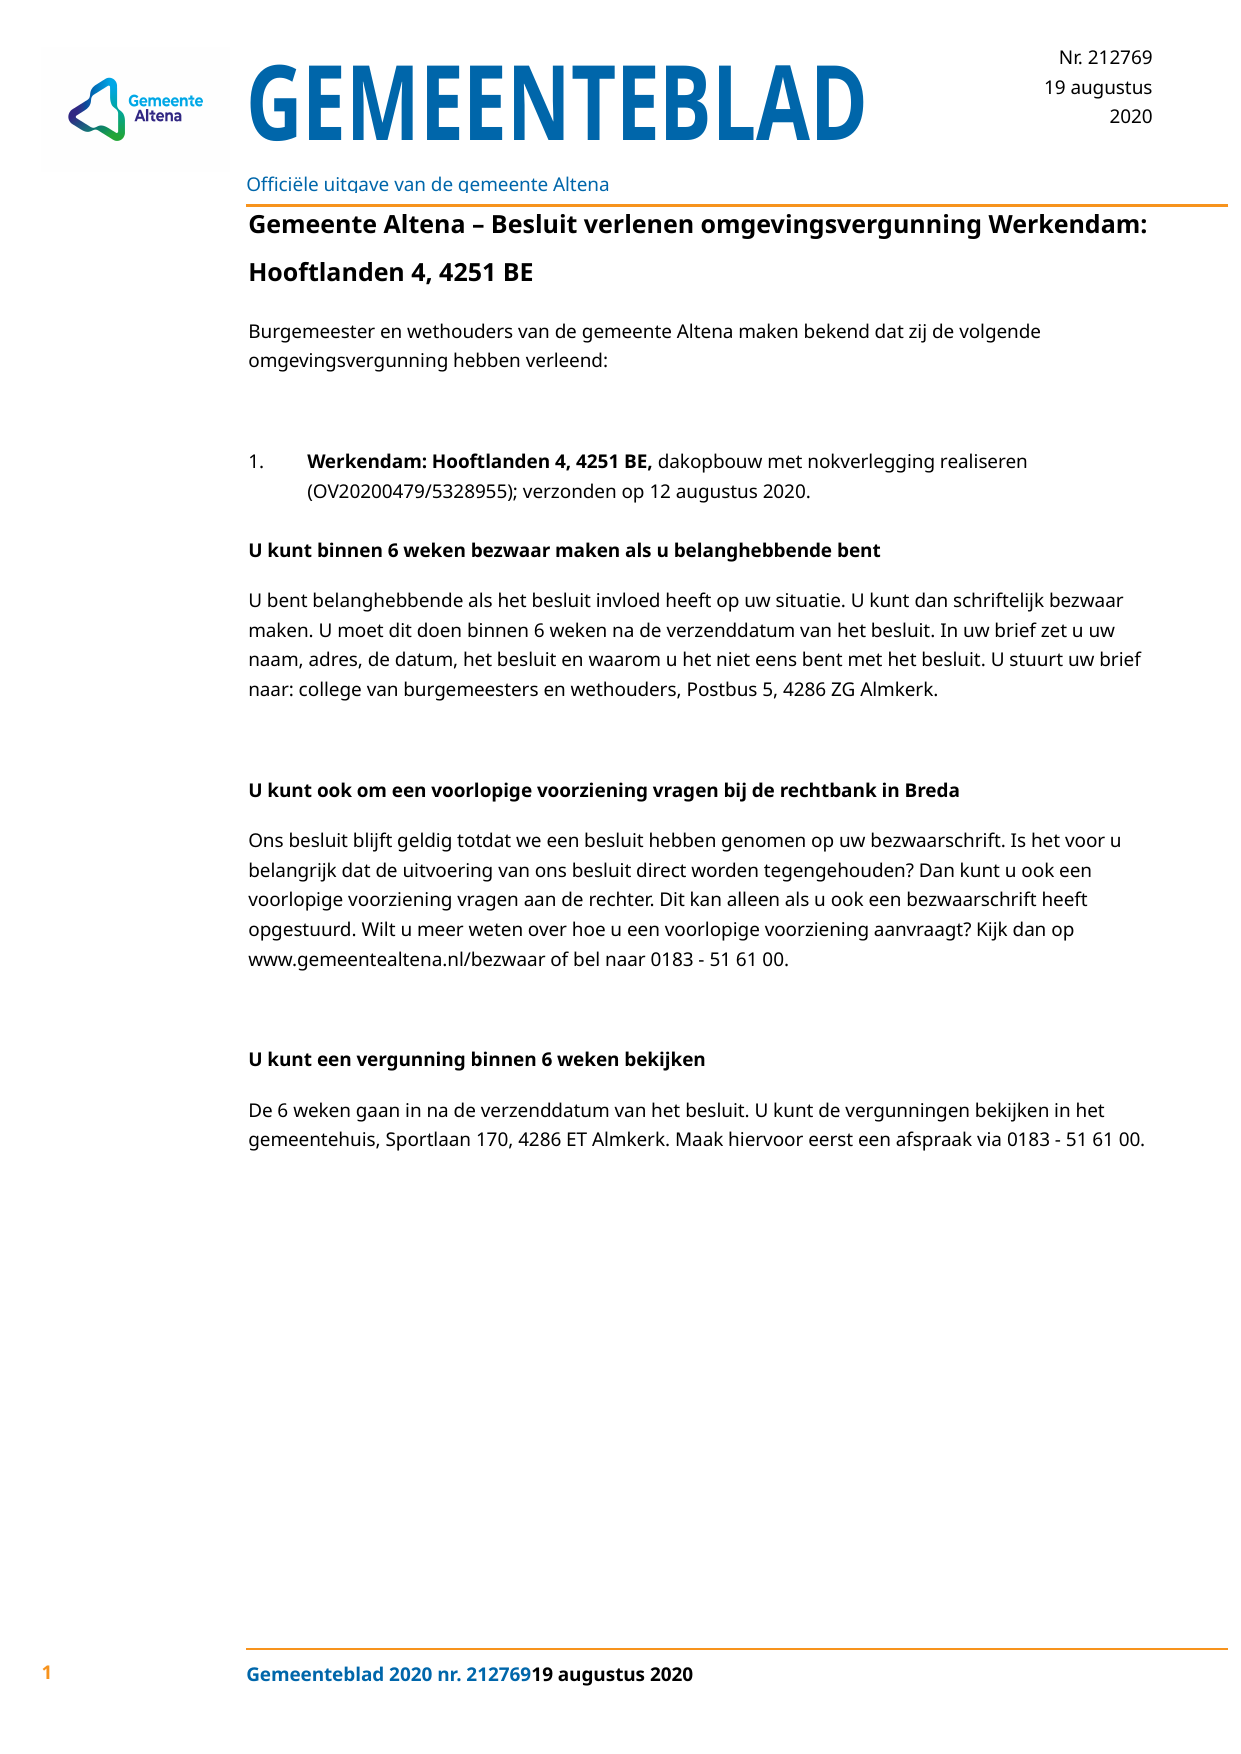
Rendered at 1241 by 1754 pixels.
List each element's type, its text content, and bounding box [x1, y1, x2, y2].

text U bent belanghebbende als het besluit invloed heeft op uw situatie. U kunt dan schriftelijk bezwaar maken. U moet dit doen binnen 6 weken na de verzenddatum van het besluit. In uw brief zet u uw naam, adres, de datum, het besluit en waarom u het niet eens bent met het besluit. U stuurt uw brief naar: college van burgemeesters en wethouders, Postbus 5, 4286 ZG Almkerk. [248, 587, 1152, 702]
text Ons besluit blijft geldig totdat we een besluit hebben genomen op uw bezwaarschrift. Is het voor u belangrijk dat de uitvoering van ons besluit direct worden tegengehouden? Dan kunt u ook een voorlopige voorziening vragen aan de rechter. Dit kan alleen als u ook een bezwaarschrift heeft opgestuurd. Wilt u meer weten over hoe u een voorlopige voorziening aanvraagt? Kijk dan op www.gemeentealtena.nl/bezwaar of bel naar 0183 - 51 61 00. [248, 827, 1152, 972]
picture [41, 47, 231, 172]
text U kunt een vergunning binnen 6 weken bekijken [248, 1047, 1152, 1072]
text U kunt ook om een voorlopige voorziening vragen bij de rechtbank in Breda [248, 777, 1152, 803]
text Gemeente Altena – Besluit verlenen omgevingsvergunning Werkendam: Hooftlanden 4, 4251 BE [248, 207, 1152, 288]
text U kunt binnen 6 weken bezwaar maken als u belanghebbende bent [248, 537, 1152, 563]
list Werkendam: Hooftlanden 4, 4251 BE, dakopbouw met nokverlegging realiseren (OV20200479/5328955); verzonden op 12 augustus 2020. [248, 448, 1152, 504]
text Burgemeester en wethouders van de gemeente Altena maken bekend dat zij de volgende omgevingsvergunning hebben verleend: [248, 318, 1152, 373]
text De 6 weken gaan in na de verzenddatum van het besluit. U kunt de vergunningen bekijken in het gemeentehuis, Sportlaan 170, 4286 ET Almkerk. Maak hiervoor eerst een afspraak via 0183 - 51 61 00. [248, 1097, 1152, 1152]
